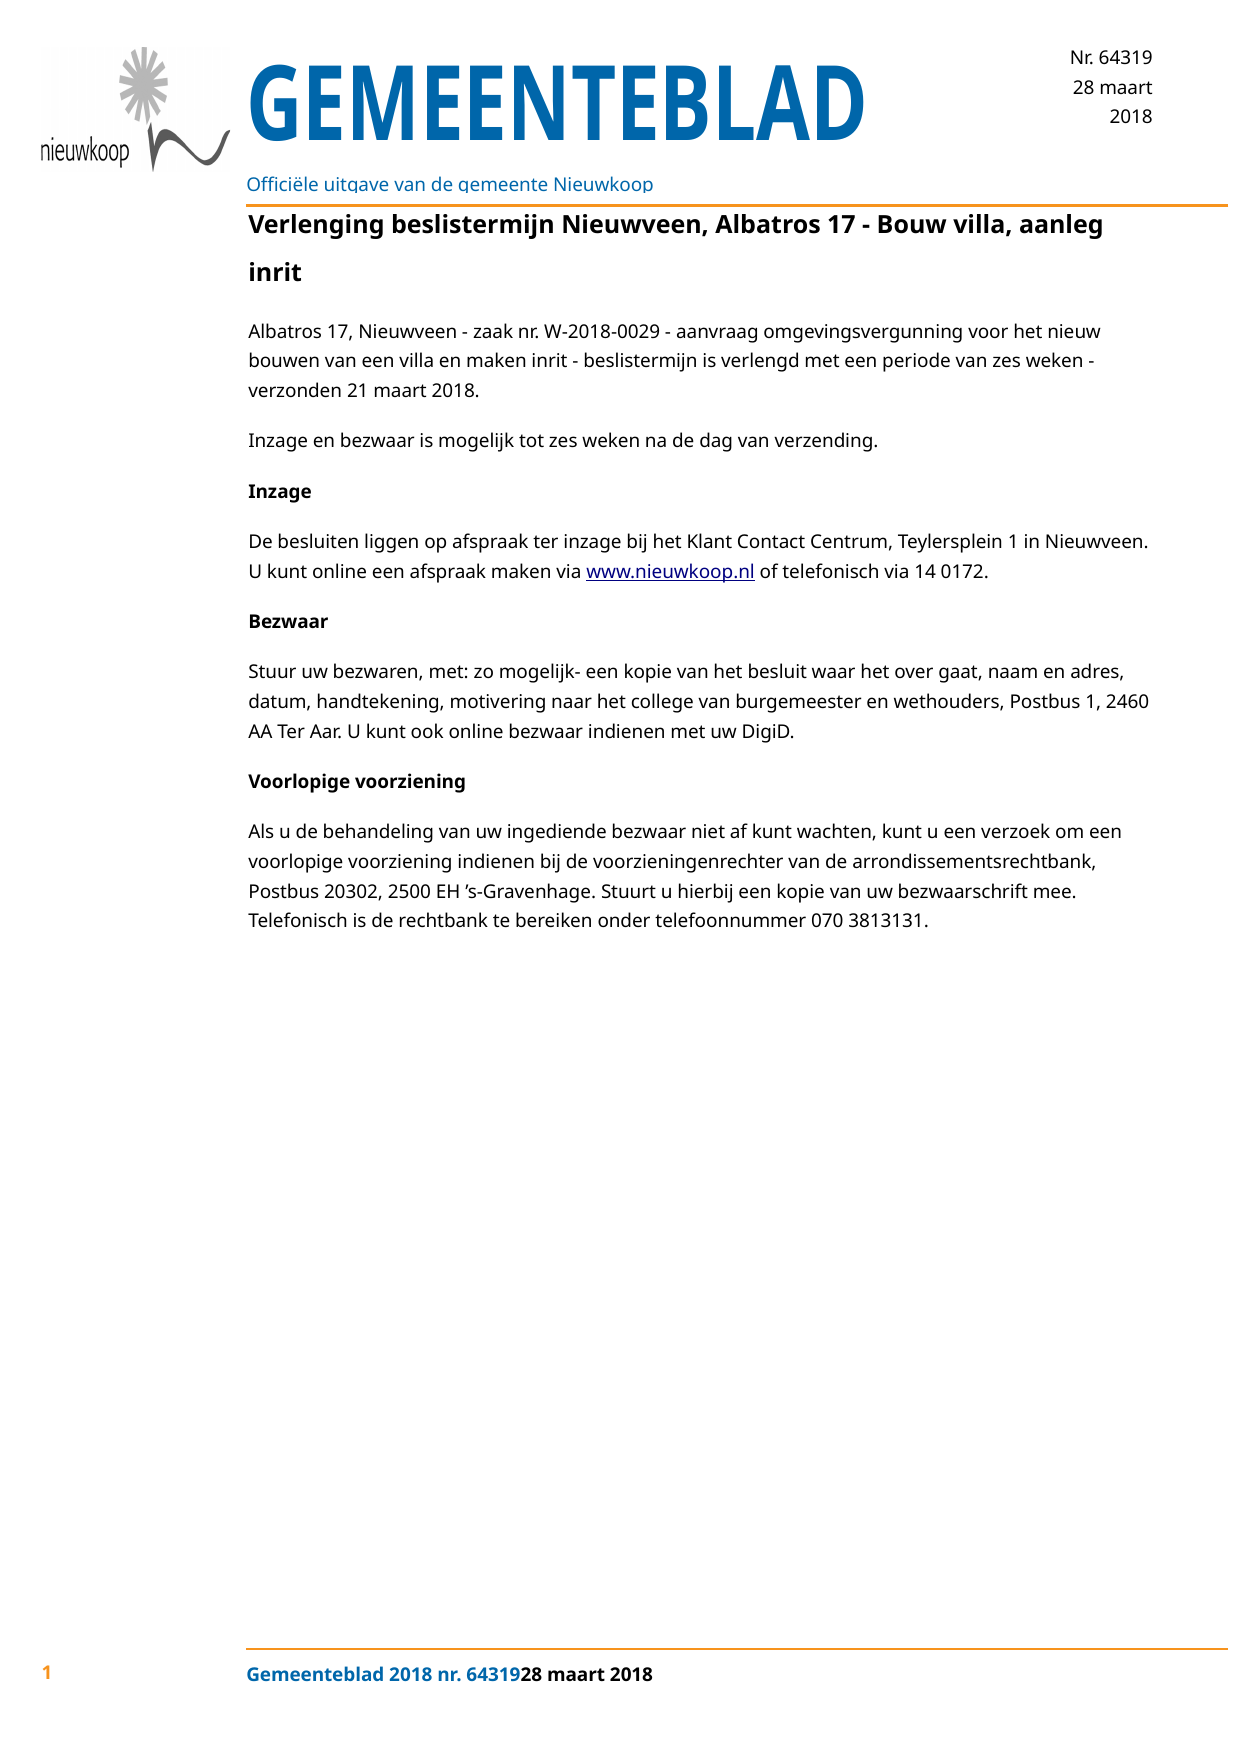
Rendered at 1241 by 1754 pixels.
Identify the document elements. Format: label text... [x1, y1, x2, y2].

text Inzage [248, 478, 1152, 504]
text Voorlopige voorziening [248, 768, 1152, 794]
text Stuur uw bezwaren, met: zo mogelijk- een kopie van het besluit waar het over gaat, naam en adres, datum, handtekening, motivering naar het college van burgemeester en wethouders, Postbus 1, 2460 AA Ter Aar. U kunt ook online bezwaar indienen met uw DigiD. [248, 659, 1152, 744]
text Als u de behandeling van uw ingediende bezwaar niet af kunt wachten, kunt u een verzoek om een voorlopige voorziening indienen bij de voorzieningenrechter van de arrondissementsrechtbank, Postbus 20302, 2500 EH ’s-Gravenhage. Stuurt u hierbij een kopie van uw bezwaarschrift mee. Telefonisch is de rechtbank te bereiken onder telefoonnummer 070 3813131. [248, 819, 1152, 933]
picture [41, 47, 231, 172]
text De besluiten liggen op afspraak ter inzage bij het Klant Contact Centrum, Teylersplein 1 in Nieuwveen. U kunt online een afspraak maken via www.nieuwkoop.nl of telefonisch via 14 0172. [248, 528, 1152, 584]
text Inzage en bezwaar is mogelijk tot zes weken na de dag van verzending. [248, 427, 1152, 453]
text Bezwaar [248, 608, 1152, 634]
text Verlenging beslistermijn Nieuwveen, Albatros 17 - Bouw villa, aanleg inrit [248, 207, 1152, 288]
text Albatros 17, Nieuwveen - zaak nr. W-2018-0029 - aanvraag omgevingsvergunning voor het nieuw bouwen van een villa en maken inrit - beslistermijn is verlengd met een periode van zes weken - verzonden 21 maart 2018. [248, 318, 1152, 403]
